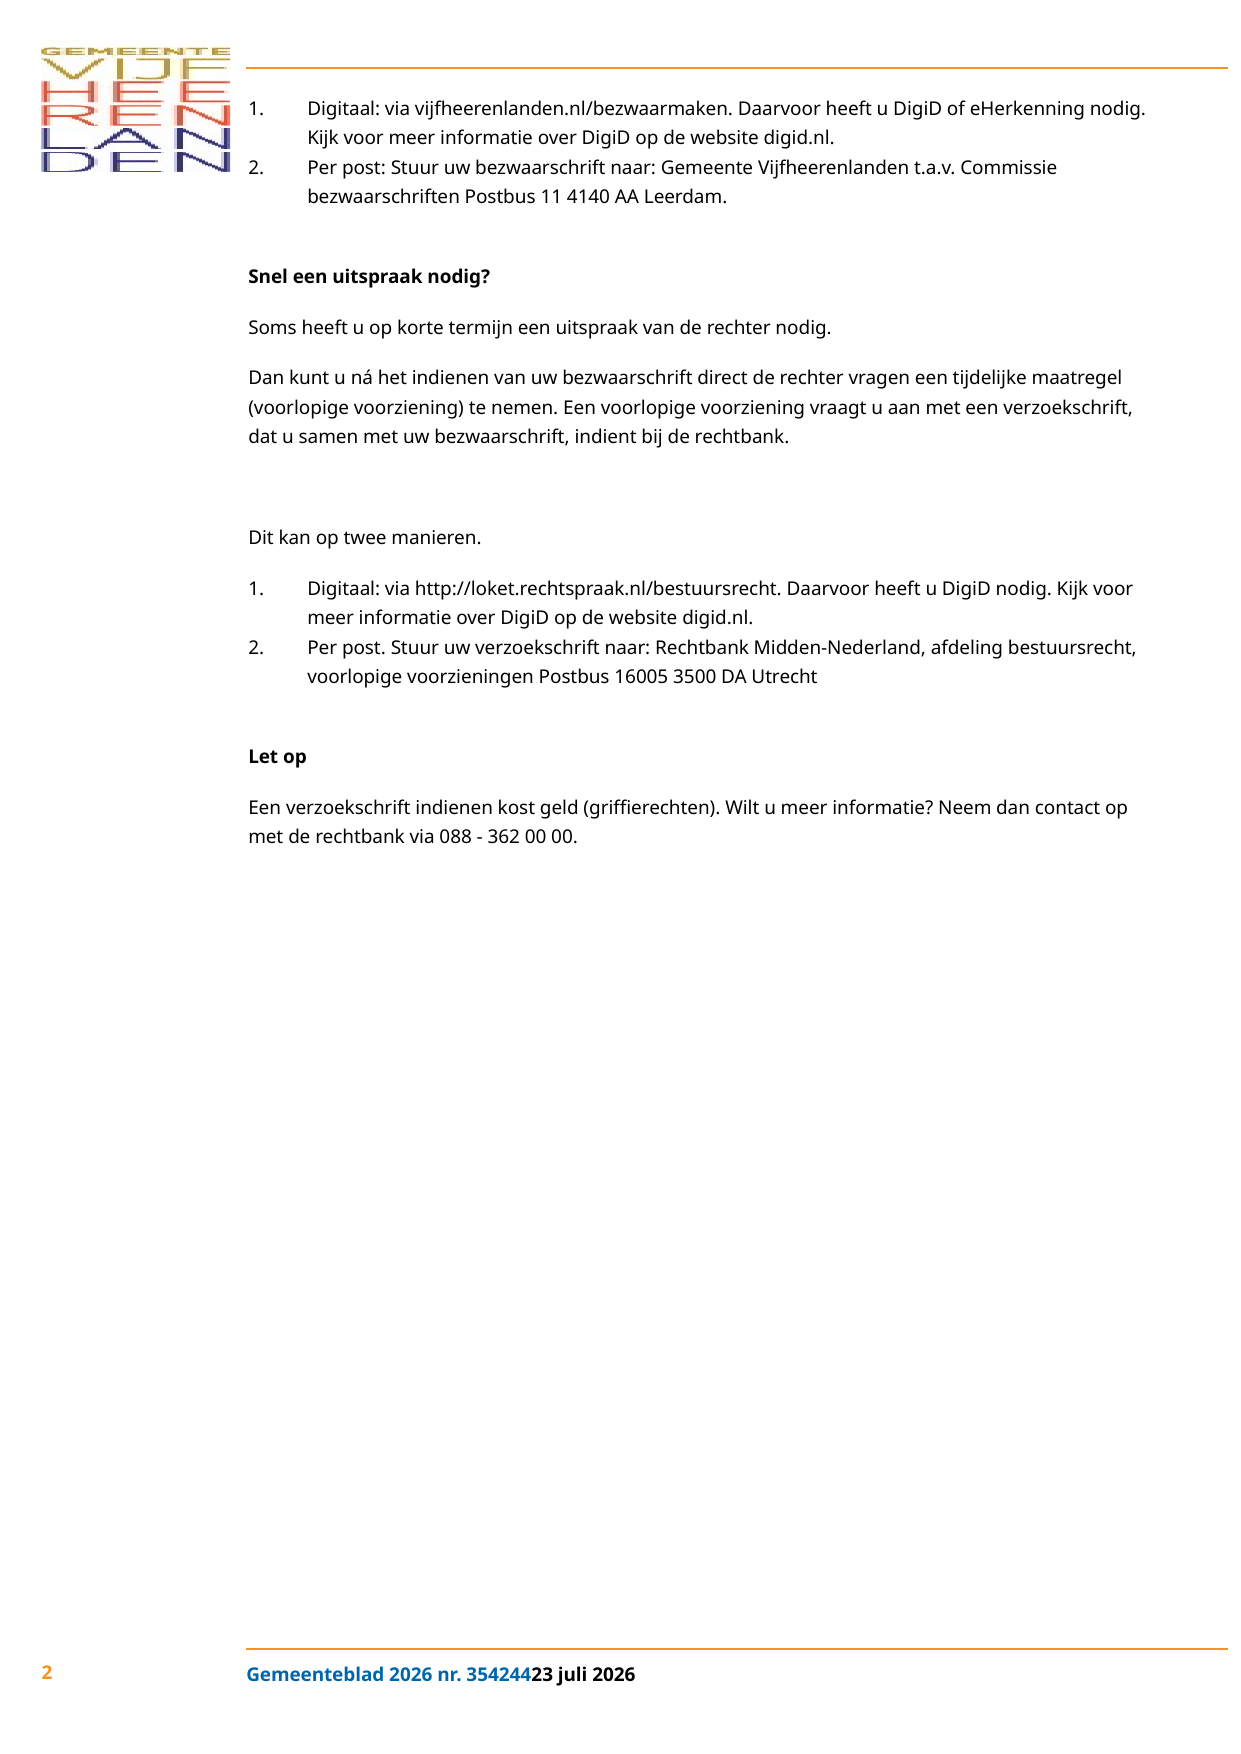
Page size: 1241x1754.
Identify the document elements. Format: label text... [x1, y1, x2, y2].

text Soms heeft u op korte termijn een uitspraak van de rechter nodig. [248, 314, 1152, 340]
picture [41, 47, 231, 172]
list Per post. Stuur uw verzoekschrift naar: Rechtbank Midden-Nederland, afdeling bestuursrecht, voorlopige voorzieningen Postbus 16005 3500 DA Utrecht [248, 634, 1152, 689]
list Per post: Stuur uw bezwaarschrift naar: Gemeente Vijfheerenlanden t.a.v. Commissie bezwaarschriften Postbus 11 4140 AA Leerdam. [248, 154, 1152, 209]
list Digitaal: via vijfheerenlanden.nl/bezwaarmaken. Daarvoor heeft u DigiD of eHerkenning nodig. Kijk voor meer informatie over DigiD op de website digid.nl. [248, 95, 1152, 150]
text Dan kunt u ná het indienen van uw bezwaarschrift direct de rechter vragen een tijdelijke maatregel (voorlopige voorziening) te nemen. Een voorlopige voorziening vraagt u aan met een verzoekschrift, dat u samen met uw bezwaarschrift, indient bij de rechtbank. [248, 364, 1152, 449]
text Een verzoekschrift indienen kost geld (griffierechten). Wilt u meer informatie? Neem dan contact op met de rechtbank via 088 - 362 00 00. [248, 794, 1152, 849]
text Let op [248, 743, 1152, 769]
text Snel een uitspraak nodig? [248, 263, 1152, 289]
text Dit kan op twee manieren. [248, 524, 1152, 550]
list Digitaal: via http://loket.rechtspraak.nl/bestuursrecht. Daarvoor heeft u DigiD nodig. Kijk voor meer informatie over DigiD op de website digid.nl. [248, 575, 1152, 630]
